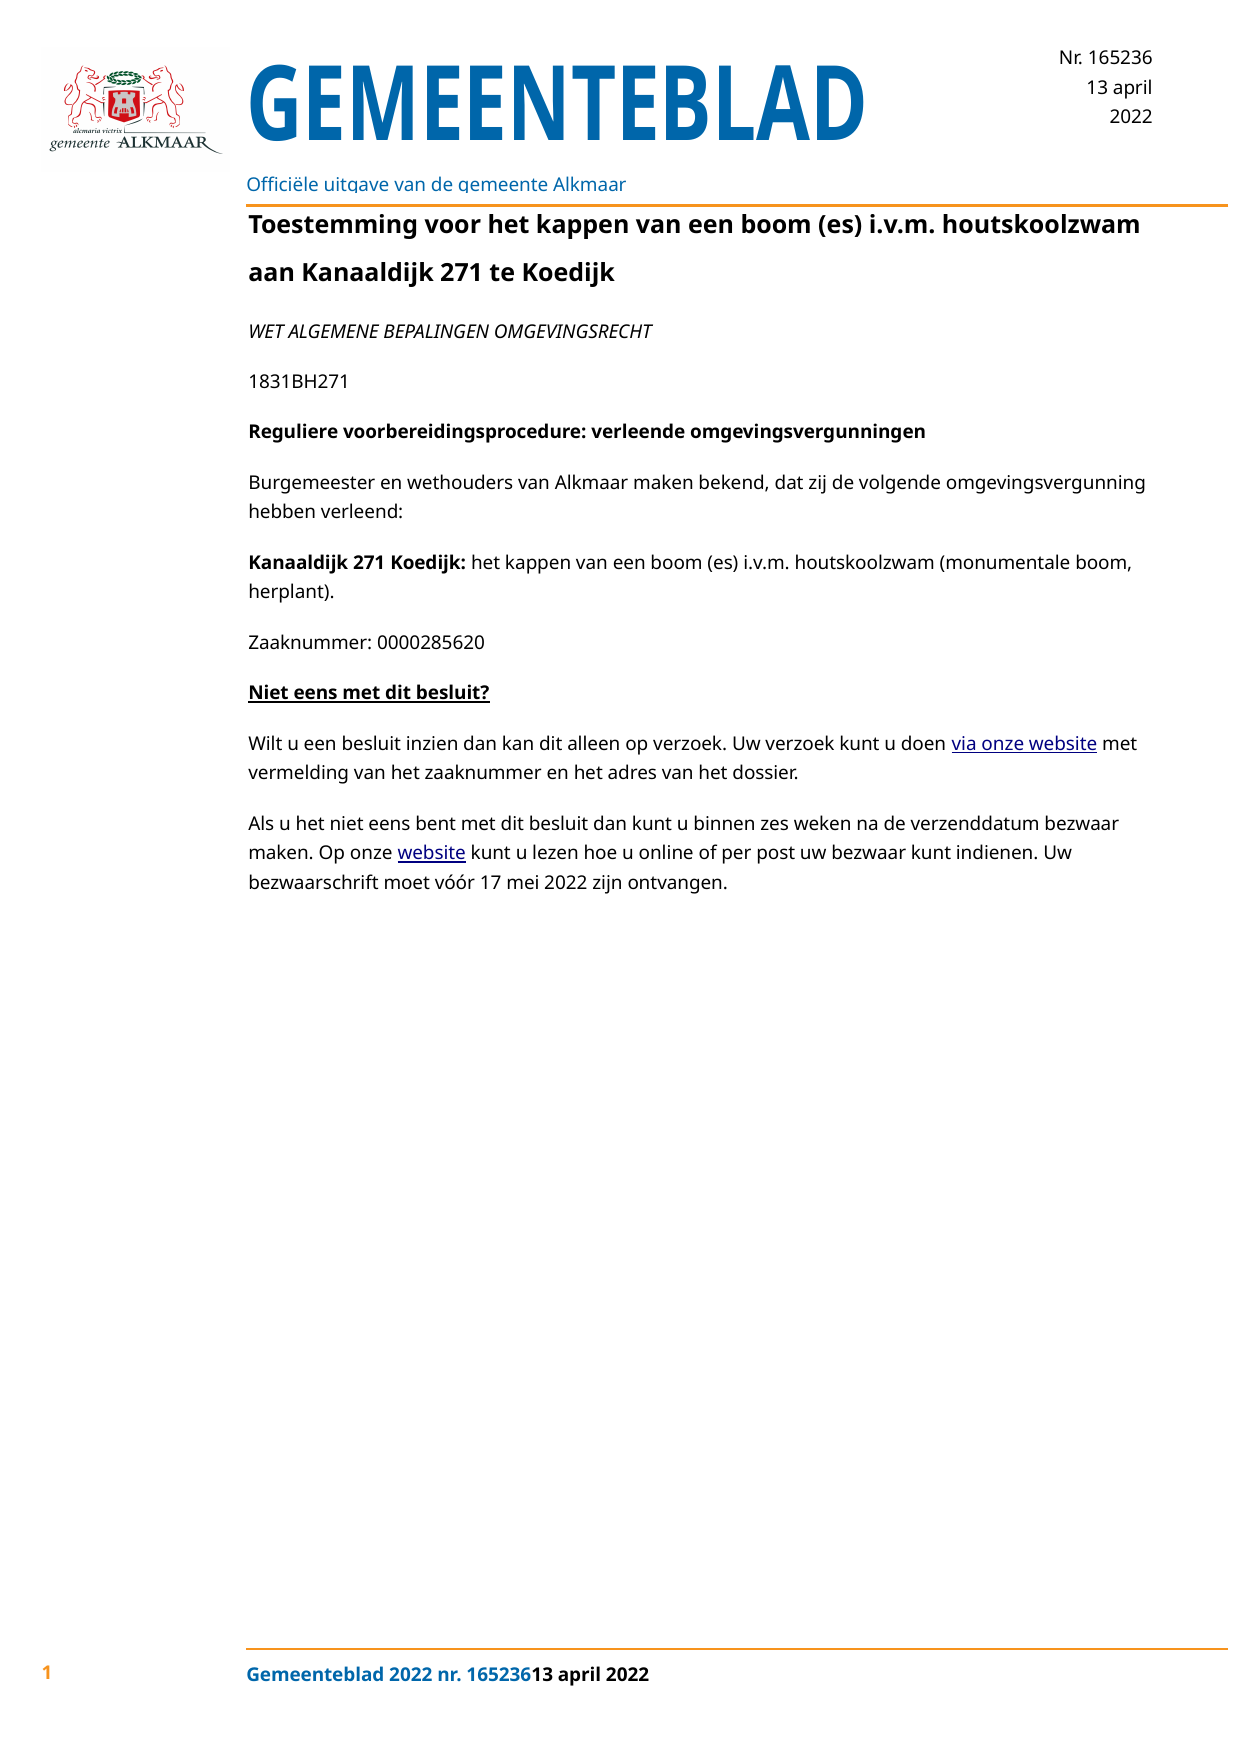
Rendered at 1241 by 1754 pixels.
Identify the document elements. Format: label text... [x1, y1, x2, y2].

text Toestemming voor het kappen van een boom (es) i.v.m. houtskoolzwam aan Kanaaldijk 271 te Koedijk [248, 207, 1152, 288]
text 1831BH271 [248, 368, 1152, 394]
text Zaaknummer: 0000285620 [248, 629, 1152, 655]
text Niet eens met dit besluit? [248, 679, 1152, 705]
text Kanaaldijk 271 Koedijk: het kappen van een boom (es) i.v.m. houtskoolzwam (monumentale boom, herplant). [248, 549, 1152, 604]
text Reguliere voorbereidingsprocedure: verleende omgevingsvergunningen [248, 419, 1152, 444]
text WET ALGEMENE BEPALINGEN OMGEVINGSRECHT [248, 318, 1152, 344]
text Als u het niet eens bent met dit besluit dan kunt u binnen zes weken na de verzenddatum bezwaar maken. Op onze website kunt u lezen hoe u online of per post uw bezwaar kunt indienen. Uw bezwaarschrift moet vóór 17 mei 2022 zijn ontvangen. [248, 810, 1152, 895]
picture [41, 47, 231, 172]
text Wilt u een besluit inzien dan kan dit alleen op verzoek. Uw verzoek kunt u doen via onze website met vermelding van het zaaknummer en het adres van het dossier. [248, 730, 1152, 785]
text Burgemeester en wethouders van Alkmaar maken bekend, dat zij de volgende omgevingsvergunning hebben verleend: [248, 469, 1152, 524]
